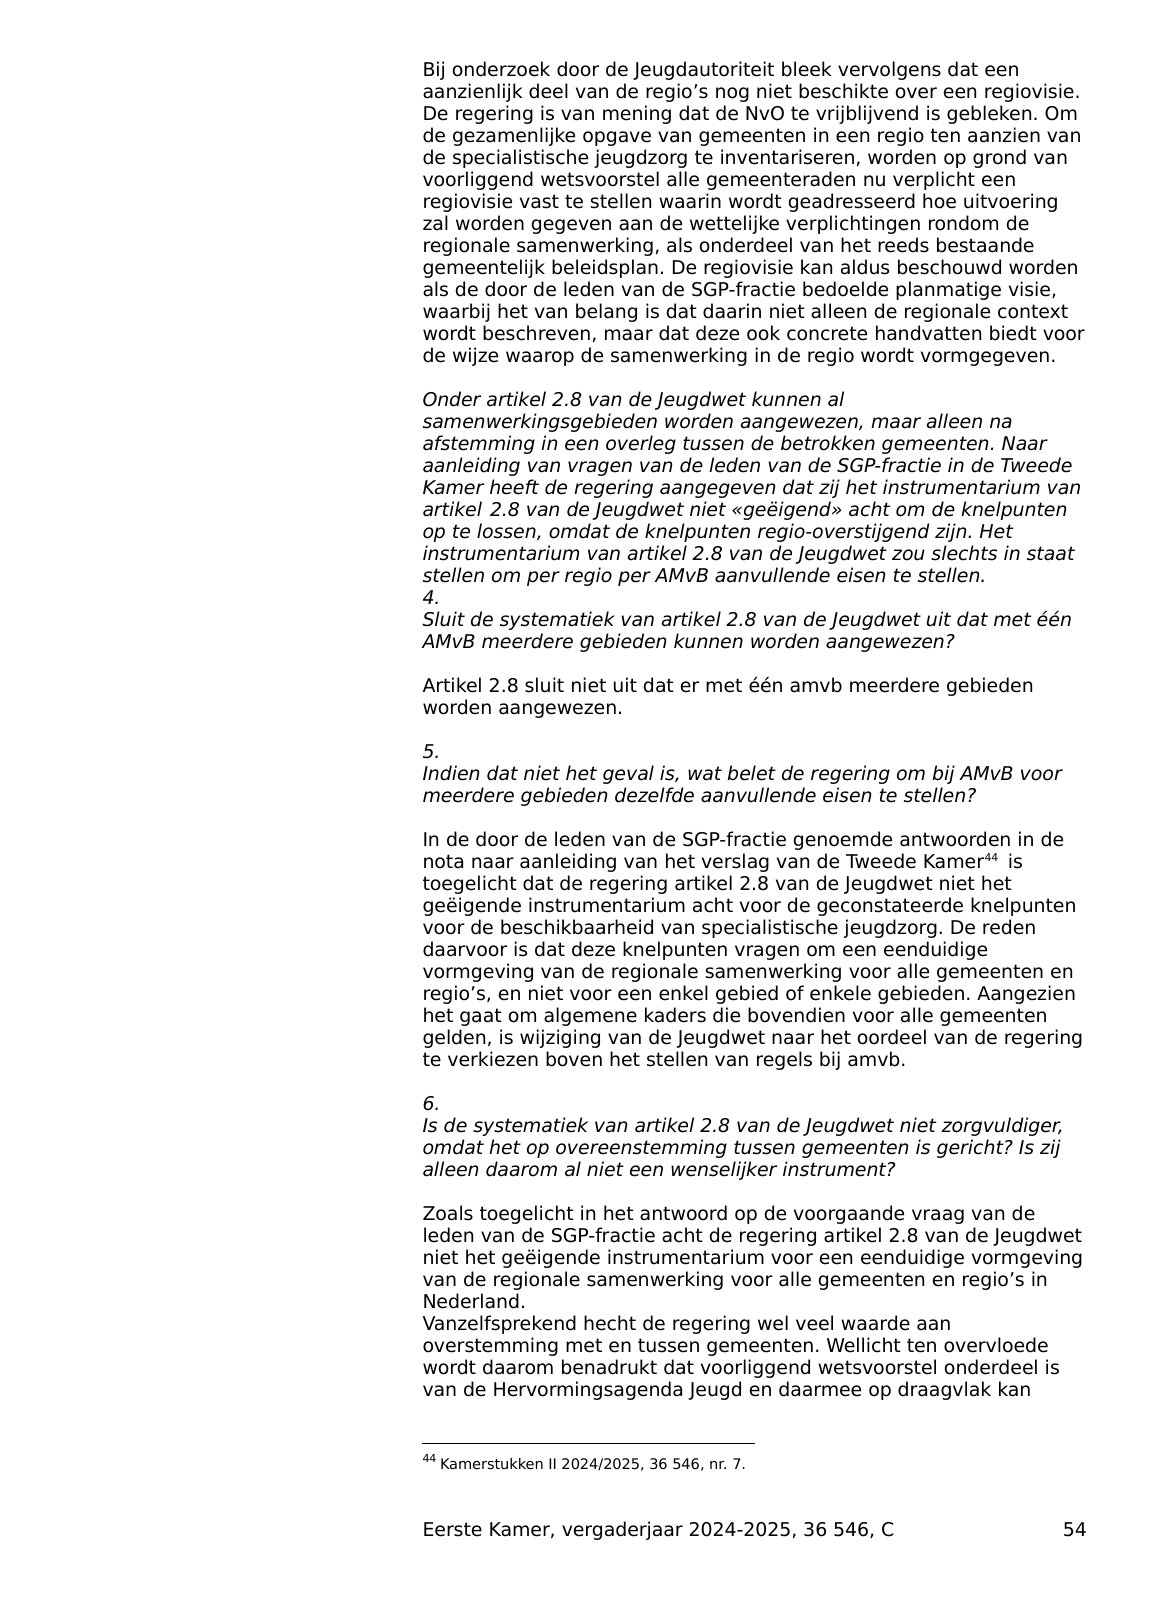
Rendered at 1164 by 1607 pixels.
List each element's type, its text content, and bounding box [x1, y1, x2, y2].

text Is de systematiek van artikel 2.8 van de Jeugdwet niet zorgvuldiger, omdat het op overeenstemming tussen gemeenten is gericht? Is zij alleen daarom al niet een wenselijker instrument? [422, 1115, 1087, 1181]
text In de door de leden van de SGP-fractie genoemde antwoorden in de nota naar aanleiding van het verslag van de Tweede Kamer is toegelicht dat de regering artikel 2.8 van de Jeugdwet niet het geëigende instrumentarium acht voor de geconstateerde knelpunten voor de beschikbaarheid van specialistische jeugdzorg. De reden daarvoor is dat deze knelpunten vragen om een eenduidige vormgeving van de regionale samenwerking voor alle gemeenten en regio’s, en niet voor een enkel gebied of enkele gebieden. Aangezien het gaat om algemene kaders die bovendien voor alle gemeenten gelden, is wijziging van de Jeugdwet naar het oordeel van de regering te verkiezen boven het stellen van regels bij amvb. [422, 829, 1087, 1071]
text Artikel 2.8 sluit niet uit dat er met één amvb meerdere gebieden worden aangewezen. [422, 675, 1087, 719]
text Indien dat niet het geval is, wat belet de regering om bij AMvB voor meerdere gebieden dezelfde aanvullende eisen te stellen? [422, 763, 1087, 807]
text Onder artikel 2.8 van de Jeugdwet kunnen al samenwerkingsgebieden worden aangewezen, maar alleen na afstemming in een overleg tussen de betrokken gemeenten. Naar aanleiding van vragen van de leden van de SGP-fractie in de Tweede Kamer heeft de regering aangegeven dat zij het instrumentarium van artikel 2.8 van de Jeugdwet niet «geëigend» acht om de knelpunten op te lossen, omdat de knelpunten regio-overstijgend zijn. Het instrumentarium van artikel 2.8 van de Jeugdwet zou slechts in staat stellen om per regio per AMvB aanvullende eisen te stellen. [422, 389, 1087, 587]
text Bij onderzoek door de Jeugdautoriteit bleek vervolgens dat een aanzienlijk deel van de regio’s nog niet beschikte over een regiovisie. De regering is van mening dat de NvO te vrijblijvend is gebleken. Om de gezamenlijke opgave van gemeenten in een regio ten aanzien van de specialistische jeugdzorg te inventariseren, worden op grond van voorliggend wetsvoorstel alle gemeenteraden nu verplicht een regiovisie vast te stellen waarin wordt geadresseerd hoe uitvoering zal worden gegeven aan de wettelijke verplichtingen rondom de regionale samenwerking, als onderdeel van het reeds bestaande gemeentelijk beleidsplan. De regiovisie kan aldus beschouwd worden als de door de leden van de SGP-fractie bedoelde planmatige visie, waarbij het van belang is dat daarin niet alleen de regionale context wordt beschreven, maar dat deze ook concrete handvatten biedt voor de wijze waarop de samenwerking in de regio wordt vormgegeven. [422, 59, 1087, 367]
text 6. [422, 1093, 1087, 1115]
text Kamerstukken II 2024/2025, 36 546, nr. 7. [422, 1452, 1087, 1474]
text 4. [422, 587, 1087, 609]
text Zoals toegelicht in het antwoord op de voorgaande vraag van de leden van de SGP-fractie acht de regering artikel 2.8 van de Jeugdwet niet het geëigende instrumentarium voor een eenduidige vormgeving van de regionale samenwerking voor alle gemeenten en regio’s in Nederland. [422, 1203, 1087, 1313]
text Vanzelfsprekend hecht de regering wel veel waarde aan overstemming met en tussen gemeenten. Wellicht ten overvloede wordt daarom benadrukt dat voorliggend wetsvoorstel onderdeel is van de Hervormingsagenda Jeugd en daarmee op draagvlak kan [422, 1313, 1087, 1401]
text 5. [422, 741, 1087, 763]
text Sluit de systematiek van artikel 2.8 van de Jeugdwet uit dat met één AMvB meerdere gebieden kunnen worden aangewezen? [422, 609, 1087, 653]
